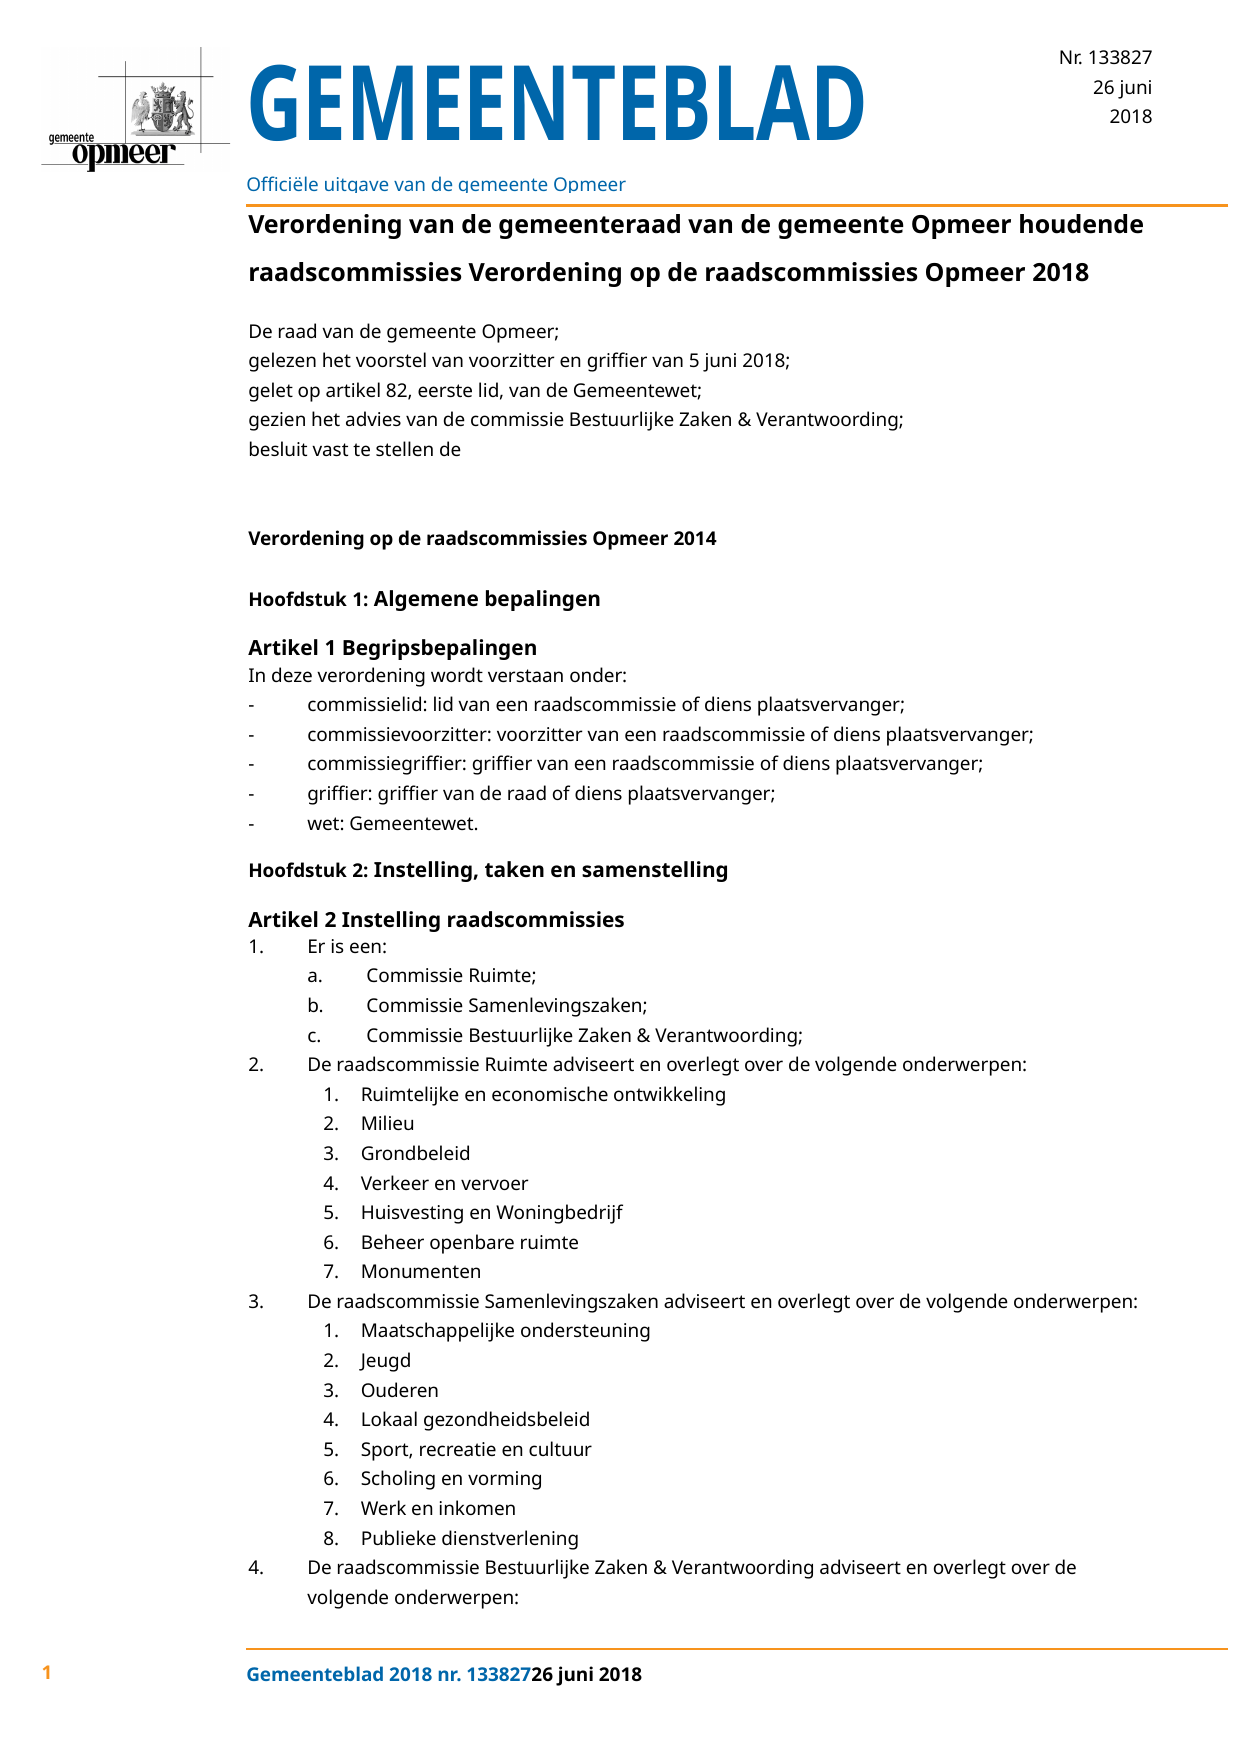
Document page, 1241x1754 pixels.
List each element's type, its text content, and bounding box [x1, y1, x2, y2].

list Verkeer en vervoer [323, 1170, 1152, 1196]
list commissielid: lid van een raadscommissie of diens plaatsvervanger; [248, 691, 1152, 717]
text In deze verordening wordt verstaan onder: [248, 662, 1152, 688]
list Beheer openbare ruimte [323, 1229, 1152, 1255]
list Ouderen [323, 1377, 1152, 1403]
list Monumenten [323, 1258, 1152, 1284]
list Er is een: [248, 933, 1152, 959]
list Ruimtelijke en economische ontwikkeling [323, 1081, 1152, 1107]
list De raadscommissie Samenlevingszaken adviseert en overlegt over de volgende onderwerpen: [248, 1288, 1152, 1314]
list Commissie Bestuurlijke Zaken & Verantwoording; [307, 1022, 1152, 1048]
list Werk en inkomen [323, 1495, 1152, 1521]
list Scholing en vorming [323, 1466, 1152, 1491]
text Verordening van de gemeenteraad van de gemeente Opmeer houdende raadscommissies Verordening op de raadscommissies Opmeer 2018 [248, 207, 1152, 288]
list wet: Gemeentewet. [248, 810, 1152, 836]
list griffier: griffier van de raad of diens plaatsvervanger; [248, 780, 1152, 806]
list Commissie Ruimte; [307, 963, 1152, 988]
text Verordening op de raadscommissies Opmeer 2014 [248, 525, 1152, 551]
list Grondbeleid [323, 1140, 1152, 1166]
list Huisvesting en Woningbedrijf [323, 1199, 1152, 1225]
list De raadscommissie Bestuurlijke Zaken & Verantwoording adviseert en overlegt over de volgende onderwerpen: [248, 1554, 1152, 1610]
list Jeugd [323, 1347, 1152, 1373]
list commissiegriffier: griffier van een raadscommissie of diens plaatsvervanger; [248, 751, 1152, 776]
text De raad van de gemeente Opmeer; [248, 318, 1152, 344]
text besluit vast te stellen de [248, 436, 1152, 462]
text gelet op artikel 82, eerste lid, van de Gemeentewet; [248, 377, 1152, 403]
text Hoofdstuk 1: Algemene bepalingen [248, 584, 1152, 613]
list Publieke dienstverlening [323, 1525, 1152, 1551]
text gelezen het voorstel van voorzitter en griffier van 5 juni 2018; [248, 347, 1152, 373]
list Sport, recreatie en cultuur [323, 1436, 1152, 1462]
list De raadscommissie Ruimte adviseert en overlegt over de volgende onderwerpen: [248, 1051, 1152, 1077]
picture [41, 47, 231, 172]
text gezien het advies van de commissie Bestuurlijke Zaken & Verantwoording; [248, 407, 1152, 432]
list Maatschappelijke ondersteuning [323, 1318, 1152, 1343]
list commissievoorzitter: voorzitter van een raadscommissie of diens plaatsvervanger; [248, 721, 1152, 747]
list Lokaal gezondheidsbeleid [323, 1406, 1152, 1432]
text Hoofdstuk 2: Instelling, taken en samenstelling [248, 855, 1152, 884]
list Commissie Samenlevingszaken; [307, 992, 1152, 1018]
list Milieu [323, 1111, 1152, 1136]
text Artikel 2 Instelling raadscommissies [248, 905, 1152, 933]
text Artikel 1 Begripsbepalingen [248, 633, 1152, 662]
